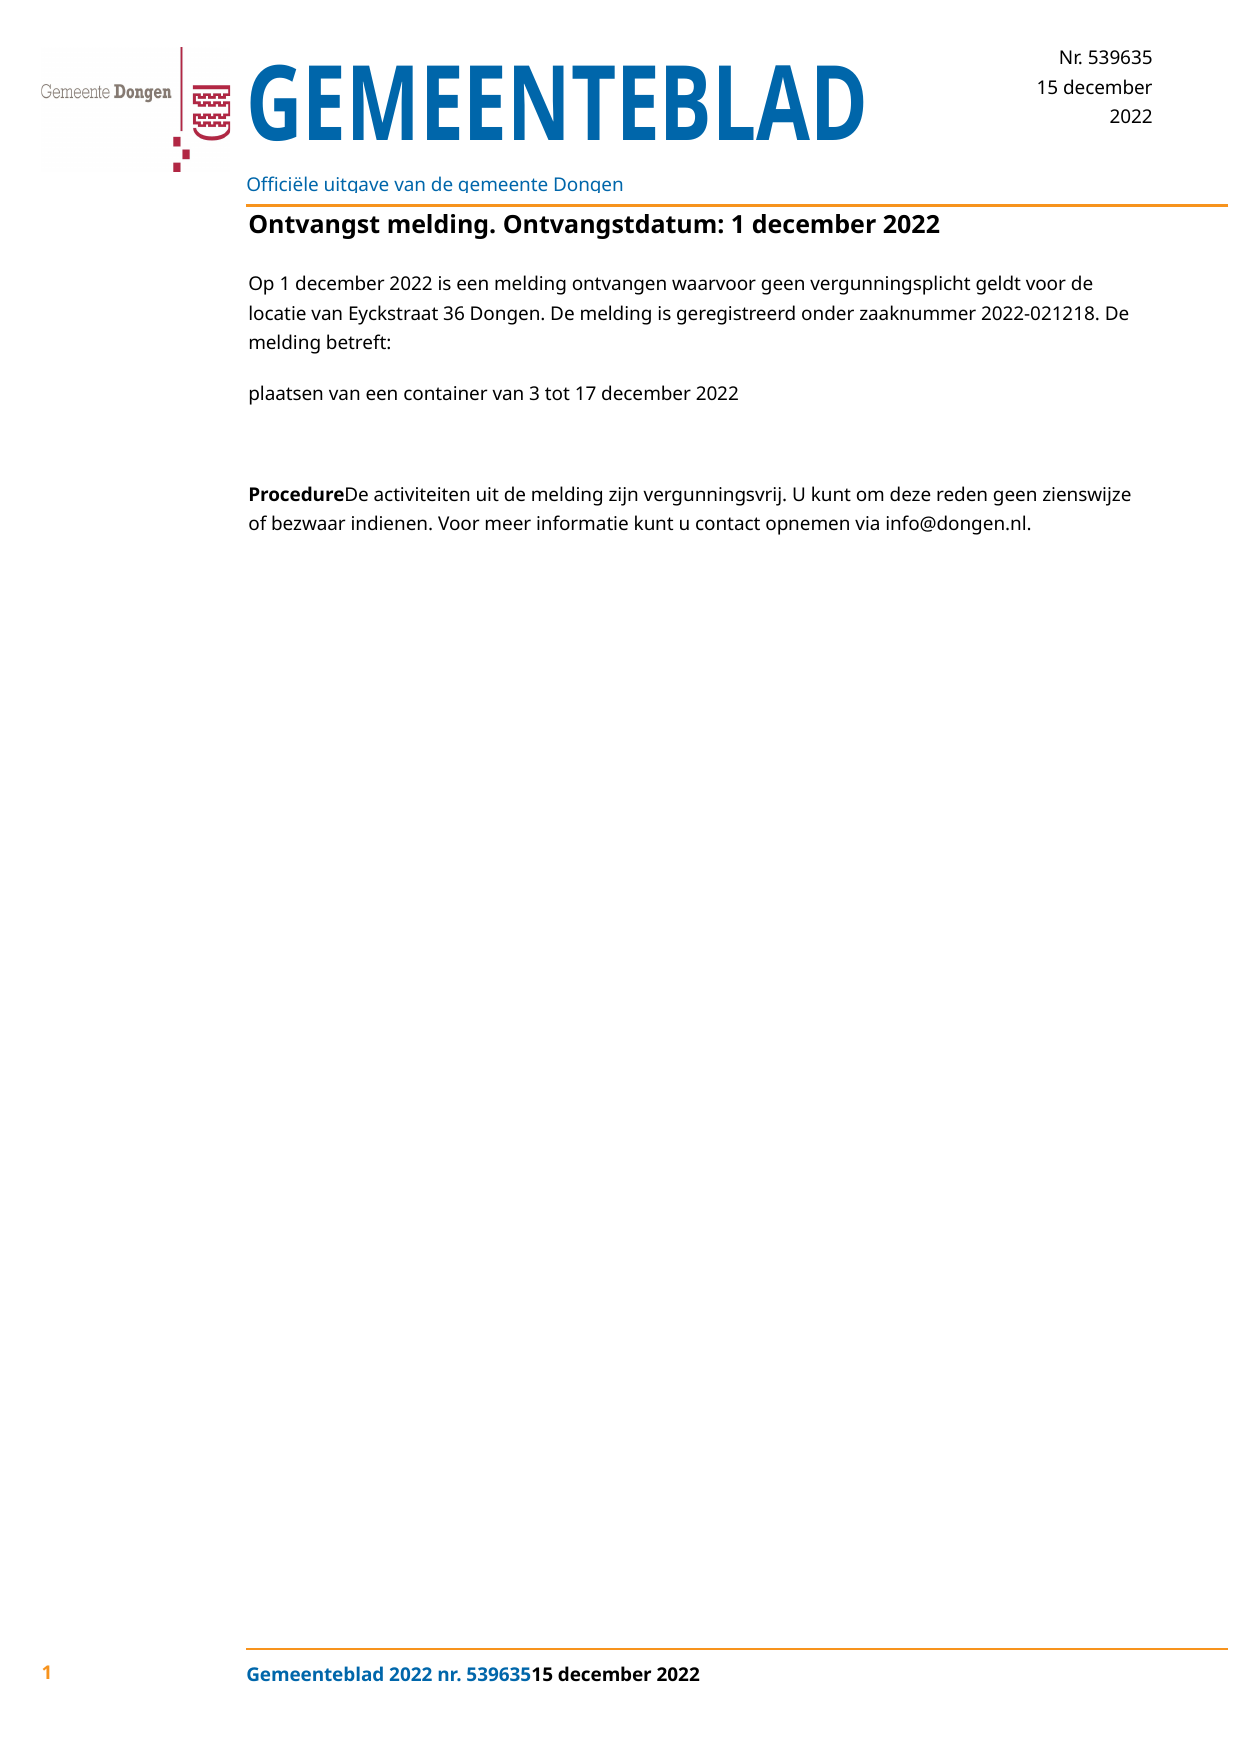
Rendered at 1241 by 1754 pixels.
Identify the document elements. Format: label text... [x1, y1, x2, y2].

text Ontvangst melding. Ontvangstdatum: 1 december 2022 [248, 207, 1152, 241]
text Op 1 december 2022 is een melding ontvangen waarvoor geen vergunningsplicht geldt voor de locatie van Eyckstraat 36 Dongen. De melding is geregistreerd onder zaaknummer 2022-021218. De melding betreft: [248, 270, 1152, 355]
text plaatsen van een container van 3 tot 17 december 2022 [248, 380, 1152, 406]
text ProcedureDe activiteiten uit de melding zijn vergunningsvrij. U kunt om deze reden geen zienswijze of bezwaar indienen. Voor meer informatie kunt u contact opnemen via info@dongen.nl. [248, 481, 1152, 536]
picture [41, 47, 231, 172]
